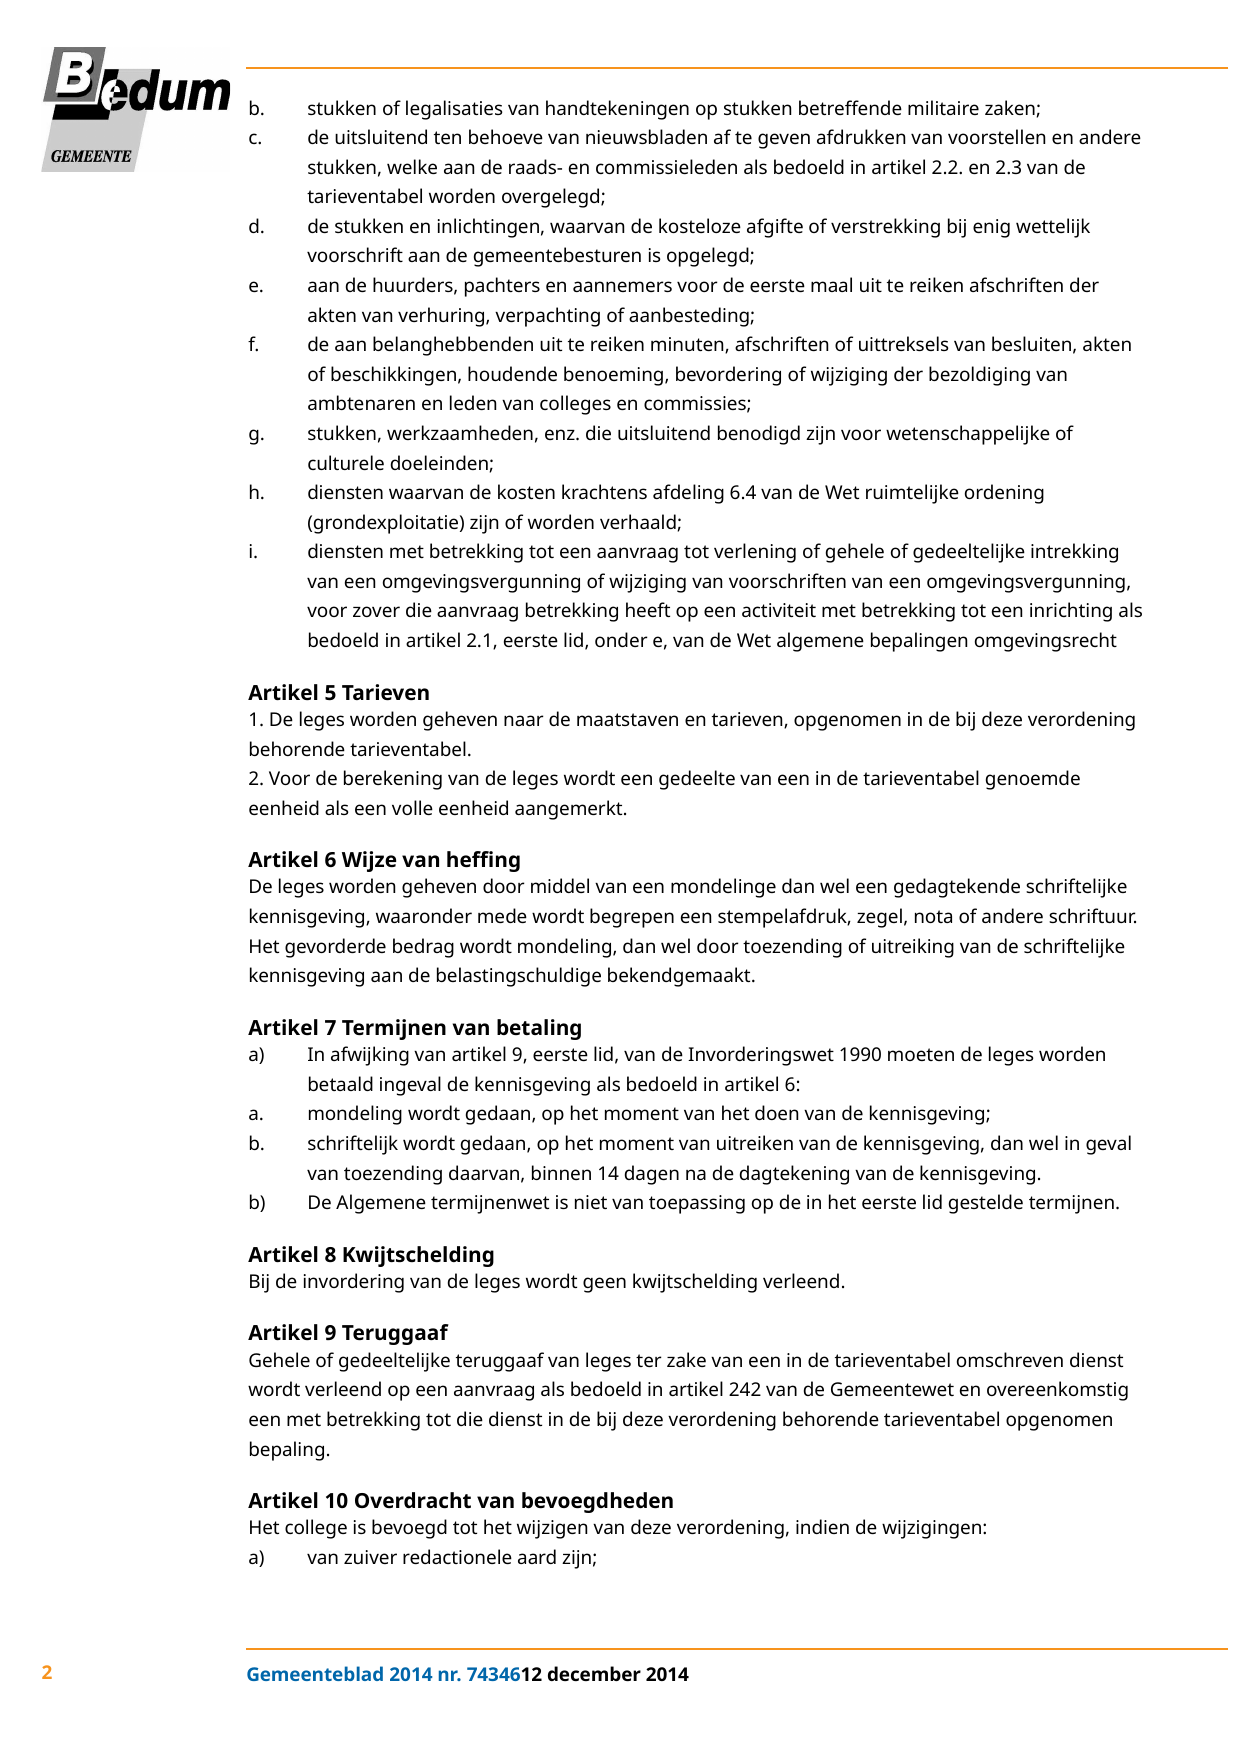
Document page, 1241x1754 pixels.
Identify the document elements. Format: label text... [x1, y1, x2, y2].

list De Algemene termijnenwet is niet van toepassing op de in het eerste lid gestelde termijnen. [248, 1189, 1152, 1215]
list van zuiver redactionele aard zijn; [248, 1544, 1152, 1570]
text 2. Voor de berekening van de leges wordt een gedeelte van een in de tarieventabel genoemde eenheid als een volle eenheid aangemerkt. [248, 765, 1152, 821]
list schriftelijk wordt gedaan, op het moment van uitreiken van de kennisgeving, dan wel in geval van toezending daarvan, binnen 14 dagen na de dagtekening van de kennisgeving. [248, 1130, 1152, 1185]
text Gehele of gedeeltelijke teruggaaf van leges ter zake van een in de tarieventabel omschreven dienst wordt verleend op een aanvraag als bedoeld in artikel 242 van de Gemeentewet en overeenkomstig een met betrekking tot die dienst in de bij deze verordening behorende tarieventabel opgenomen bepaling. [248, 1347, 1152, 1461]
text Artikel 9 Teruggaaf [248, 1318, 1152, 1347]
list stukken, werkzaamheden, enz. die uitsluitend benodigd zijn voor wetenschappelijke of culturele doeleinden; [248, 420, 1152, 476]
text Bij de invordering van de leges wordt geen kwijtschelding verleend. [248, 1268, 1152, 1294]
text Artikel 7 Termijnen van betaling [248, 1013, 1152, 1041]
list mondeling wordt gedaan, op het moment van het doen van de kennisgeving; [248, 1101, 1152, 1126]
text Artikel 10 Overdracht van bevoegdheden [248, 1486, 1152, 1514]
text Het college is bevoegd tot het wijzigen van deze verordening, indien de wijzigingen: [248, 1514, 1152, 1540]
text De leges worden geheven door middel van een mondelinge dan wel een gedagtekende schriftelijke kennisgeving, waaronder mede wordt begrepen een stempelafdruk, zegel, nota of andere schriftuur. Het gevorderde bedrag wordt mondeling, dan wel door toezending of uitreiking van de schriftelijke kennisgeving aan de belastingschuldige bekendgemaakt. [248, 874, 1152, 988]
list In afwijking van artikel 9, eerste lid, van de Invorderingswet 1990 moeten de leges worden betaald ingeval de kennisgeving als bedoeld in artikel 6: [248, 1041, 1152, 1097]
picture [41, 47, 231, 172]
text 1. De leges worden geheven naar de maatstaven en tarieven, opgenomen in de bij deze verordening behorende tarieventabel. [248, 706, 1152, 761]
list de uitsluitend ten behoeve van nieuwsbladen af te geven afdrukken van voorstellen en andere stukken, welke aan de raads- en commissieleden als bedoeld in artikel 2.2. en 2.3 van de tarieventabel worden overgelegd; [248, 124, 1152, 209]
list de aan belanghebbenden uit te reiken minuten, afschriften of uittreksels van besluiten, akten of beschikkingen, houdende benoeming, bevordering of wijziging der bezoldiging van ambtenaren en leden van colleges en commissies; [248, 331, 1152, 416]
list de stukken en inlichtingen, waarvan de kosteloze afgifte of verstrekking bij enig wettelijk voorschrift aan de gemeentebesturen is opgelegd; [248, 213, 1152, 268]
text Artikel 8 Kwijtschelding [248, 1240, 1152, 1268]
text Artikel 5 Tarieven [248, 678, 1152, 706]
list aan de huurders, pachters en aannemers voor de eerste maal uit te reiken afschriften der akten van verhuring, verpachting of aanbesteding; [248, 272, 1152, 328]
list stukken of legalisaties van handtekeningen op stukken betreffende militaire zaken; [248, 95, 1152, 121]
list diensten waarvan de kosten krachtens afdeling 6.4 van de Wet ruimtelijke ordening (grondexploitatie) zijn of worden verhaald; [248, 479, 1152, 535]
text Artikel 6 Wijze van heffing [248, 845, 1152, 874]
list diensten met betrekking tot een aanvraag tot verlening of gehele of gedeeltelijke intrekking van een omgevingsvergunning of wijziging van voorschriften van een omgevingsvergunning, voor zover die aanvraag betrekking heeft op een activiteit met betrekking tot een inrichting als bedoeld in artikel 2.1, eerste lid, onder e, van de Wet algemene bepalingen omgevingsrecht [248, 538, 1152, 653]
